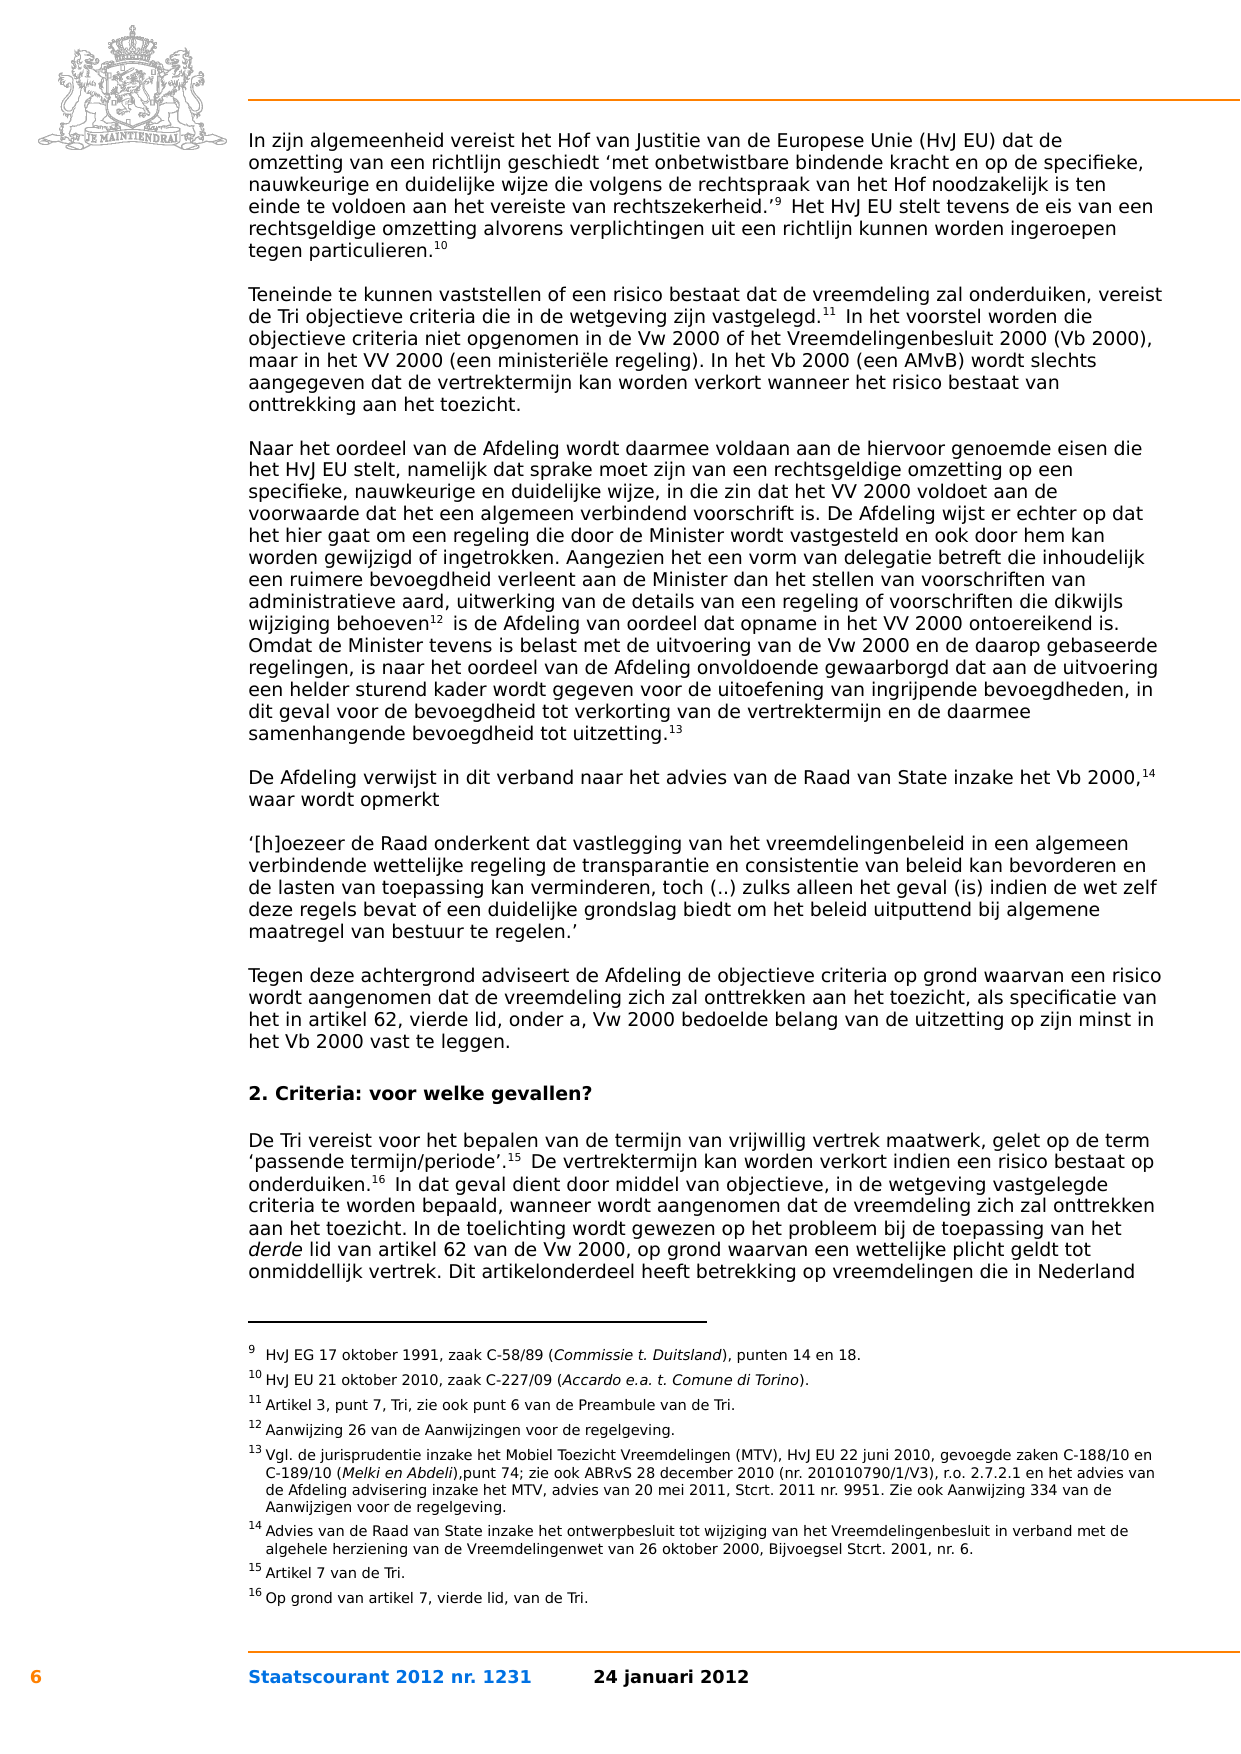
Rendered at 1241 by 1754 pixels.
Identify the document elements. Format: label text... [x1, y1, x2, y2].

text Artikel 3, punt 7, Tri, zie ook punt 6 van de Preambule van de Tri. [248, 1393, 1163, 1415]
text Vgl. de jurisprudentie inzake het Mobiel Toezicht Vreemdelingen (MTV), HvJ EU 22 juni 2010, gevoegde zaken C-188/10 en C-189/10 (Melki en Abdeli),punt 74; zie ook ABRvS 28 december 2010 (nr. 201010790/1/V3), r.o. 2.7.2.1 en het advies van de Afdeling advisering inzake het MTV, advies van 20 mei 2011, Stcrt. 2011 nr. 9951. Zie ook Aanwijzing 334 van de Aanwijzigen voor de regelgeving. [248, 1443, 1163, 1516]
text De Tri vereist voor het bepalen van de termijn van vrijwillig vertrek maatwerk, gelet op de term ‘passende termijn/periode’. De vertrektermijn kan worden verkort indien een risico bestaat op onderduiken. In dat geval dient door middel van objectieve, in de wetgeving vastgelegde criteria te worden bepaald, wanneer wordt aangenomen dat de vreemdeling zich zal onttrekken aan het toezicht. In de toelichting wordt gewezen op het probleem bij de toepassing van het derde lid van artikel 62 van de Vw 2000, op grond waarvan een wettelijke plicht geldt tot onmiddellijk vertrek. Dit artikelonderdeel heeft betrekking op vreemdelingen die in Nederland [248, 1129, 1163, 1283]
text In zijn algemeenheid vereist het Hof van Justitie van de Europese Unie (HvJ EU) dat de omzetting van een richtlijn geschiedt ‘met onbetwistbare bindende kracht en op de specifieke, nauwkeurige en duidelijke wijze die volgens de rechtspraak van het Hof noodzakelijk is ten einde te voldoen aan het vereiste van rechtszekerheid.’ Het HvJ EU stelt tevens de eis van een rechtsgeldige omzetting alvorens verplichtingen uit een richtlijn kunnen worden ingeroepen tegen particulieren. [248, 130, 1163, 262]
text Teneinde te kunnen vaststellen of een risico bestaat dat de vreemdeling zal onderduiken, vereist de Tri objectieve criteria die in de wetgeving zijn vastgelegd. In het voorstel worden die objectieve criteria niet opgenomen in de Vw 2000 of het Vreemdelingenbesluit 2000 (Vb 2000), maar in het VV 2000 (een ministeriële regeling). In het Vb 2000 (een AMvB) wordt slechts aangegeven dat de vertrektermijn kan worden verkort wanneer het risico bestaat van onttrekking aan het toezicht. [248, 284, 1163, 416]
picture [38, 25, 227, 150]
text Naar het oordeel van de Afdeling wordt daarmee voldaan aan de hiervoor genoemde eisen die het HvJ EU stelt, namelijk dat sprake moet zijn van een rechtsgeldige omzetting op een specifieke, nauwkeurige en duidelijke wijze, in die zin dat het VV 2000 voldoet aan de voorwaarde dat het een algemeen verbindend voorschrift is. De Afdeling wijst er echter op dat het hier gaat om een regeling die door de Minister wordt vastgesteld en ook door hem kan worden gewijzigd of ingetrokken. Aangezien het een vorm van delegatie betreft die inhoudelijk een ruimere bevoegdheid verleent aan de Minister dan het stellen van voorschriften van administratieve aard, uitwerking van de details van een regeling of voorschriften die dikwijls wijziging behoeven is de Afdeling van oordeel dat opname in het VV 2000 ontoereikend is. Omdat de Minister tevens is belast met de uitvoering van de Vw 2000 en de daarop gebaseerde regelingen, is naar het oordeel van de Afdeling onvoldoende gewaarborgd dat aan de uitvoering een helder sturend kader wordt gegeven voor de uitoefening van ingrijpende bevoegdheden, in dit geval voor de bevoegdheid tot verkorting van de vertrektermijn en de daarmee samenhangende bevoegdheid tot uitzetting. [248, 437, 1163, 745]
subtitle 2. Criteria: voor welke gevallen? [248, 1082, 1163, 1104]
text ‘[h]oezeer de Raad onderkent dat vastlegging van het vreemdelingenbeleid in een algemeen verbindende wettelijke regeling de transparantie en consistentie van beleid kan bevorderen en de lasten van toepassing kan verminderen, toch (..) zulks alleen het geval (is) indien de wet zelf deze regels bevat of een duidelijke grondslag biedt om het beleid uitputtend bij algemene maatregel van bestuur te regelen.’ [248, 833, 1163, 943]
text Tegen deze achtergrond adviseert de Afdeling de objectieve criteria op grond waarvan een risico wordt aangenomen dat de vreemdeling zich zal onttrekken aan het toezicht, als specificatie van het in artikel 62, vierde lid, onder a, Vw 2000 bedoelde belang van de uitzetting op zijn minst in het Vb 2000 vast te leggen. [248, 964, 1163, 1052]
text De Afdeling verwijst in dit verband naar het advies van de Raad van State inzake het Vb 2000, waar wordt opmerkt [248, 767, 1163, 811]
text Op grond van artikel 7, vierde lid, van de Tri. [248, 1586, 1163, 1608]
text Advies van de Raad van State inzake het ontwerpbesluit tot wijziging van het Vreemdelingenbesluit in verband met de algehele herziening van de Vreemdelingenwet van 26 oktober 2000, Bijvoegsel Stcrt. 2001, nr. 6. [248, 1519, 1163, 1558]
text Aanwijzing 26 van de Aanwijzingen voor de regelgeving. [248, 1418, 1163, 1440]
text HvJ EU 21 oktober 2010, zaak C-227/09 (Accardo e.a. t. Comune di Torino). [248, 1368, 1163, 1390]
text HvJ EG 17 oktober 1991, zaak C-58/89 (Commissie t. Duitsland), punten 14 en 18. [248, 1343, 1163, 1365]
text Artikel 7 van de Tri. [248, 1561, 1163, 1583]
